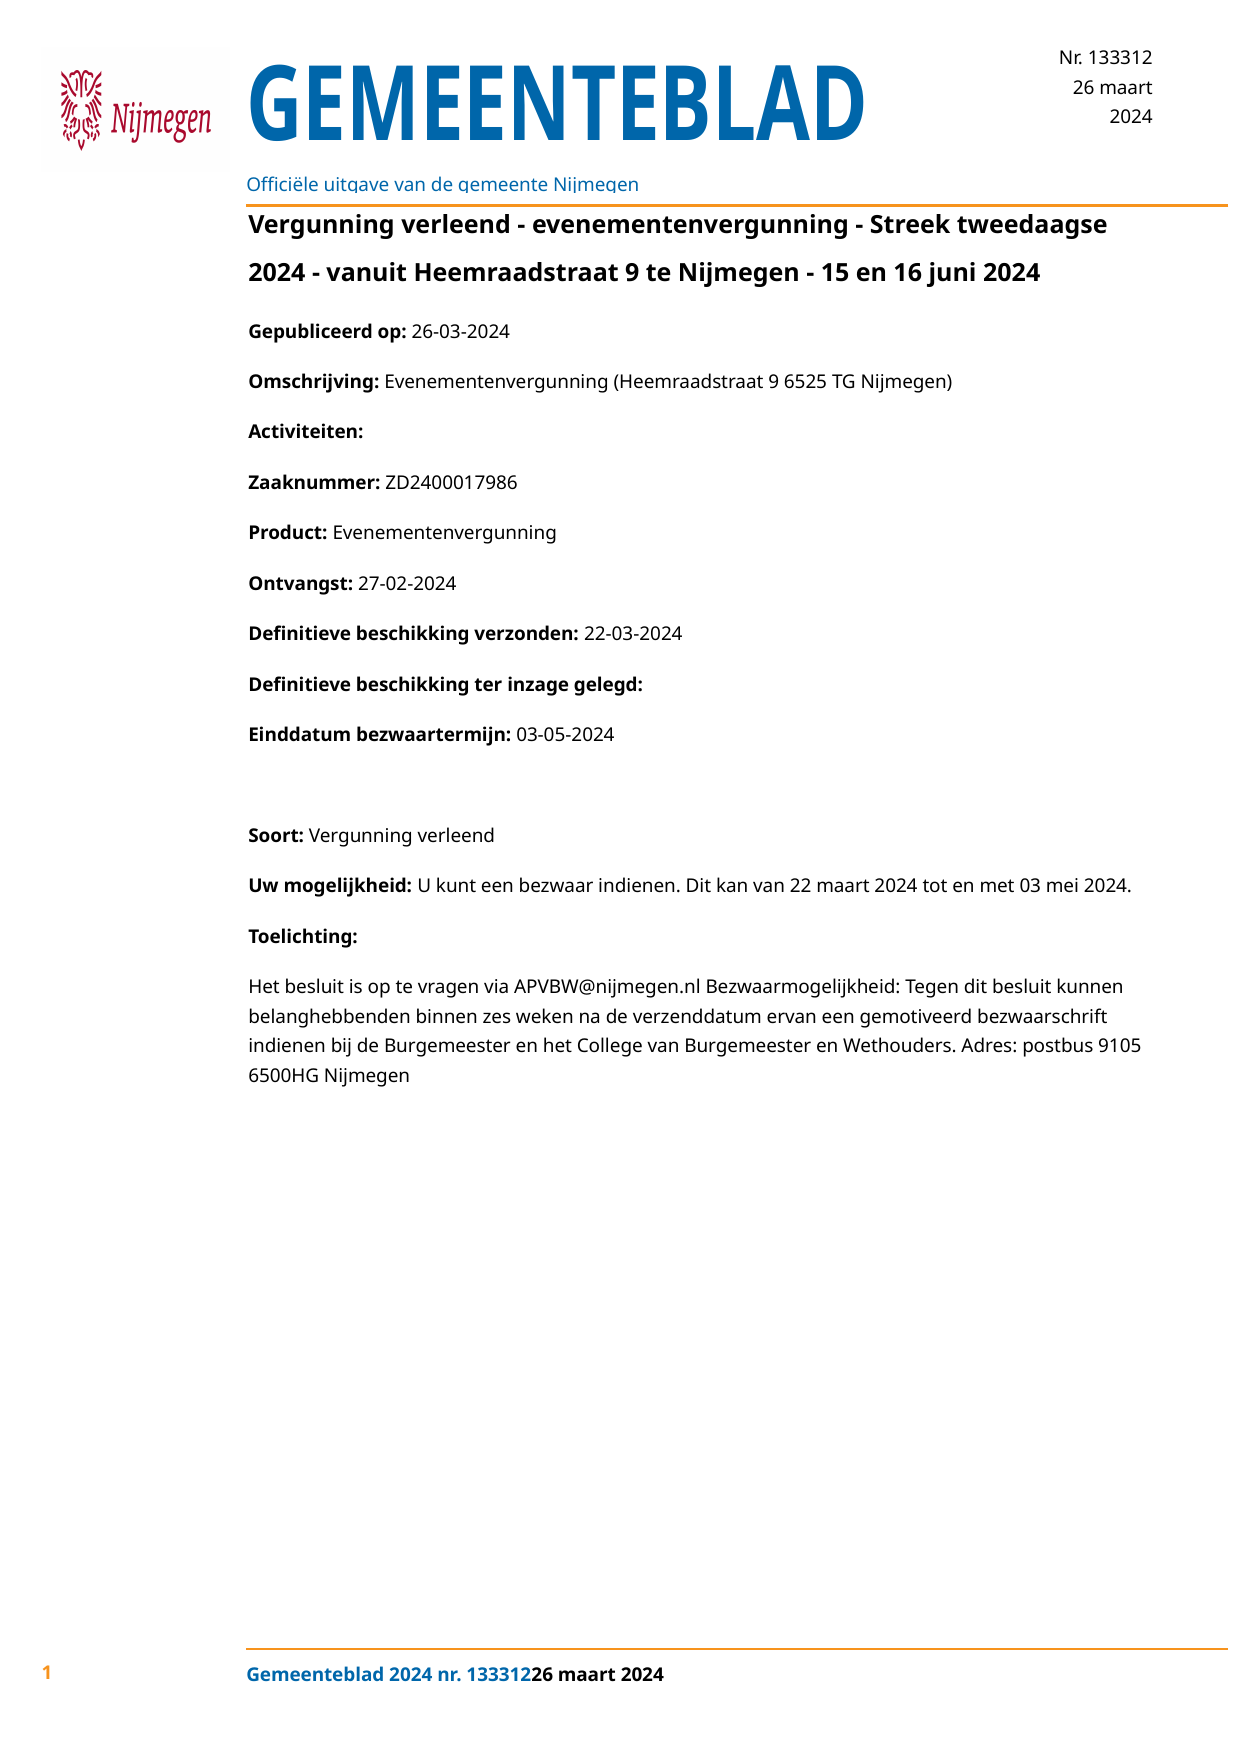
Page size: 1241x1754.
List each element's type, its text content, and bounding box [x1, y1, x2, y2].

text Uw mogelijkheid: U kunt een bezwaar indienen. Dit kan van 22 maart 2024 tot en met 03 mei 2024. [248, 872, 1152, 898]
text Toelichting: [248, 923, 1152, 949]
text Ontvangst: 27-02-2024 [248, 570, 1152, 596]
text Einddatum bezwaartermijn: 03-05-2024 [248, 721, 1152, 747]
picture [41, 47, 231, 172]
text Vergunning verleend - evenementenvergunning - Streek tweedaagse 2024 - vanuit Heemraadstraat 9 te Nijmegen - 15 en 16 juni 2024 [248, 207, 1152, 288]
text Soort: Vergunning verleend [248, 822, 1152, 848]
text Omschrijving: Evenementenvergunning (Heemraadstraat 9 6525 TG Nijmegen) [248, 368, 1152, 394]
text Het besluit is op te vragen via APVBW@nijmegen.nl Bezwaarmogelijkheid: Tegen dit besluit kunnen belanghebbenden binnen zes weken na de verzenddatum ervan een gemotiveerd bezwaarschrift indienen bij de Burgemeester en het College van Burgemeester en Wethouders. Adres: postbus 9105 6500HG Nijmegen [248, 973, 1152, 1088]
text Product: Evenementenvergunning [248, 519, 1152, 545]
text Definitieve beschikking ter inzage gelegd: [248, 671, 1152, 697]
text Gepubliceerd op: 26-03-2024 [248, 318, 1152, 344]
text Activiteiten: [248, 419, 1152, 444]
text Definitieve beschikking verzonden: 22-03-2024 [248, 620, 1152, 646]
text Zaaknummer: ZD2400017986 [248, 469, 1152, 495]
